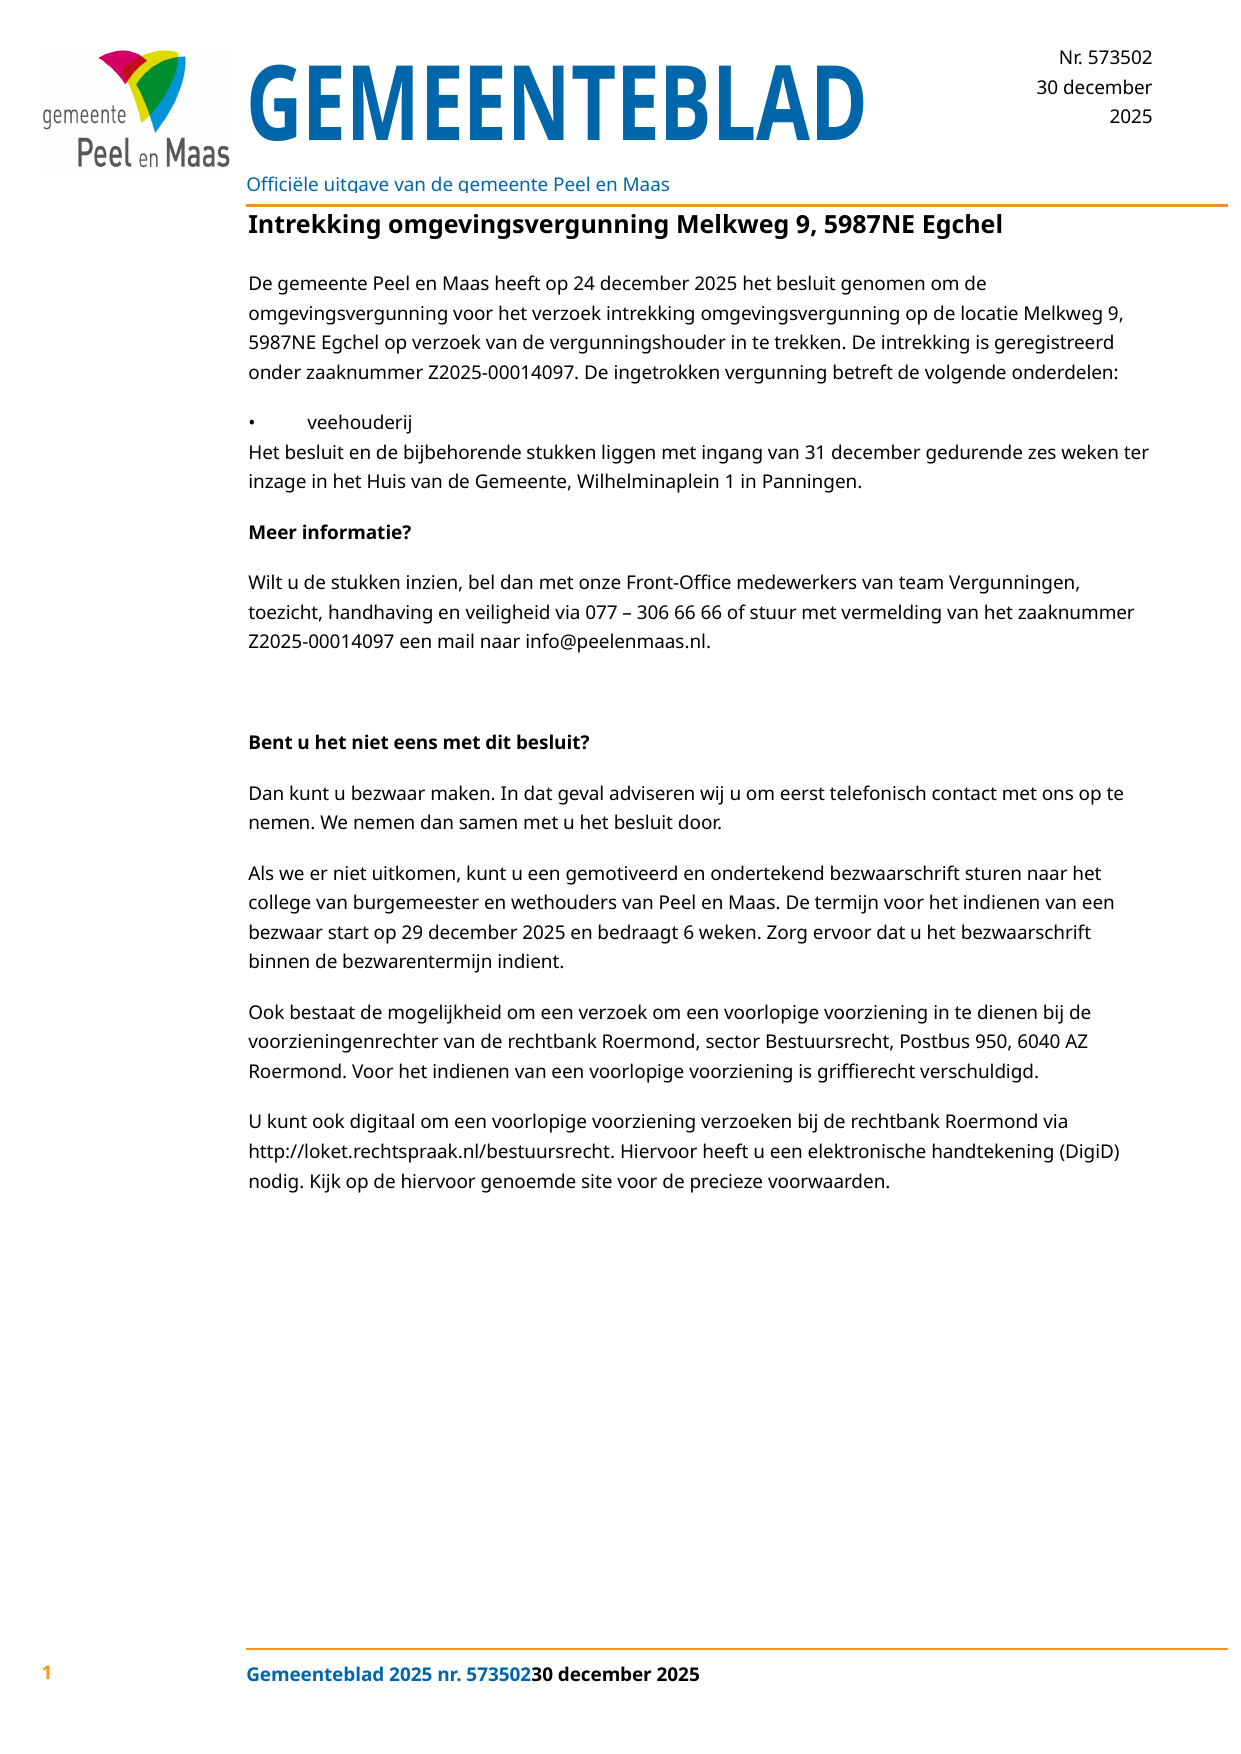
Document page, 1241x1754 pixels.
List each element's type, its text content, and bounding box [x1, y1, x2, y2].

text U kunt ook digitaal om een voorlopige voorziening verzoeken bij de rechtbank Roermond via http://loket.rechtspraak.nl/bestuursrecht. Hiervoor heeft u een elektronische handtekening (DigiD) nodig. Kijk op de hiervoor genoemde site voor de precieze voorwaarden. [248, 1109, 1152, 1193]
text Bent u het niet eens met dit besluit? [248, 729, 1152, 755]
text Ook bestaat de mogelijkheid om een verzoek om een voorlopige voorziening in te dienen bij de voorzieningenrechter van de rechtbank Roermond, sector Bestuursrecht, Postbus 950, 6040 AZ Roermond. Voor het indienen van een voorlopige voorziening is griffierecht verschuldigd. [248, 999, 1152, 1084]
text Intrekking omgevingsvergunning Melkweg 9, 5987NE Egchel [248, 207, 1152, 241]
text De gemeente Peel en Maas heeft op 24 december 2025 het besluit genomen om de omgevingsvergunning voor het verzoek intrekking omgevingsvergunning op de locatie Melkweg 9, 5987NE Egchel op verzoek van de vergunningshouder in te trekken. De intrekking is geregistreerd onder zaaknummer Z2025-00014097. De ingetrokken vergunning betreft de volgende onderdelen: [248, 270, 1152, 385]
text Wilt u de stukken inzien, bel dan met onze Front-Office medewerkers van team Vergunningen, toezicht, handhaving en veiligheid via 077 – 306 66 66 of stuur met vermelding van het zaaknummer Z2025-00014097 een mail naar info@peelenmaas.nl. [248, 569, 1152, 654]
picture [41, 47, 231, 172]
list veehouderij [248, 409, 1152, 435]
text Als we er niet uitkomen, kunt u een gemotiveerd en ondertekend bezwaarschrift sturen naar het college van burgemeester en wethouders van Peel en Maas. De termijn voor het indienen van een bezwaar start op 29 december 2025 en bedraagt 6 weken. Zorg ervoor dat u het bezwaarschrift binnen de bezwarentermijn indient. [248, 860, 1152, 974]
text Dan kunt u bezwaar maken. In dat geval adviseren wij u om eerst telefonisch contact met ons op te nemen. We nemen dan samen met u het besluit door. [248, 780, 1152, 835]
text Meer informatie? [248, 519, 1152, 545]
text Het besluit en de bijbehorende stukken liggen met ingang van 31 december gedurende zes weken ter inzage in het Huis van de Gemeente, Wilhelminaplein 1 in Panningen. [248, 439, 1152, 494]
